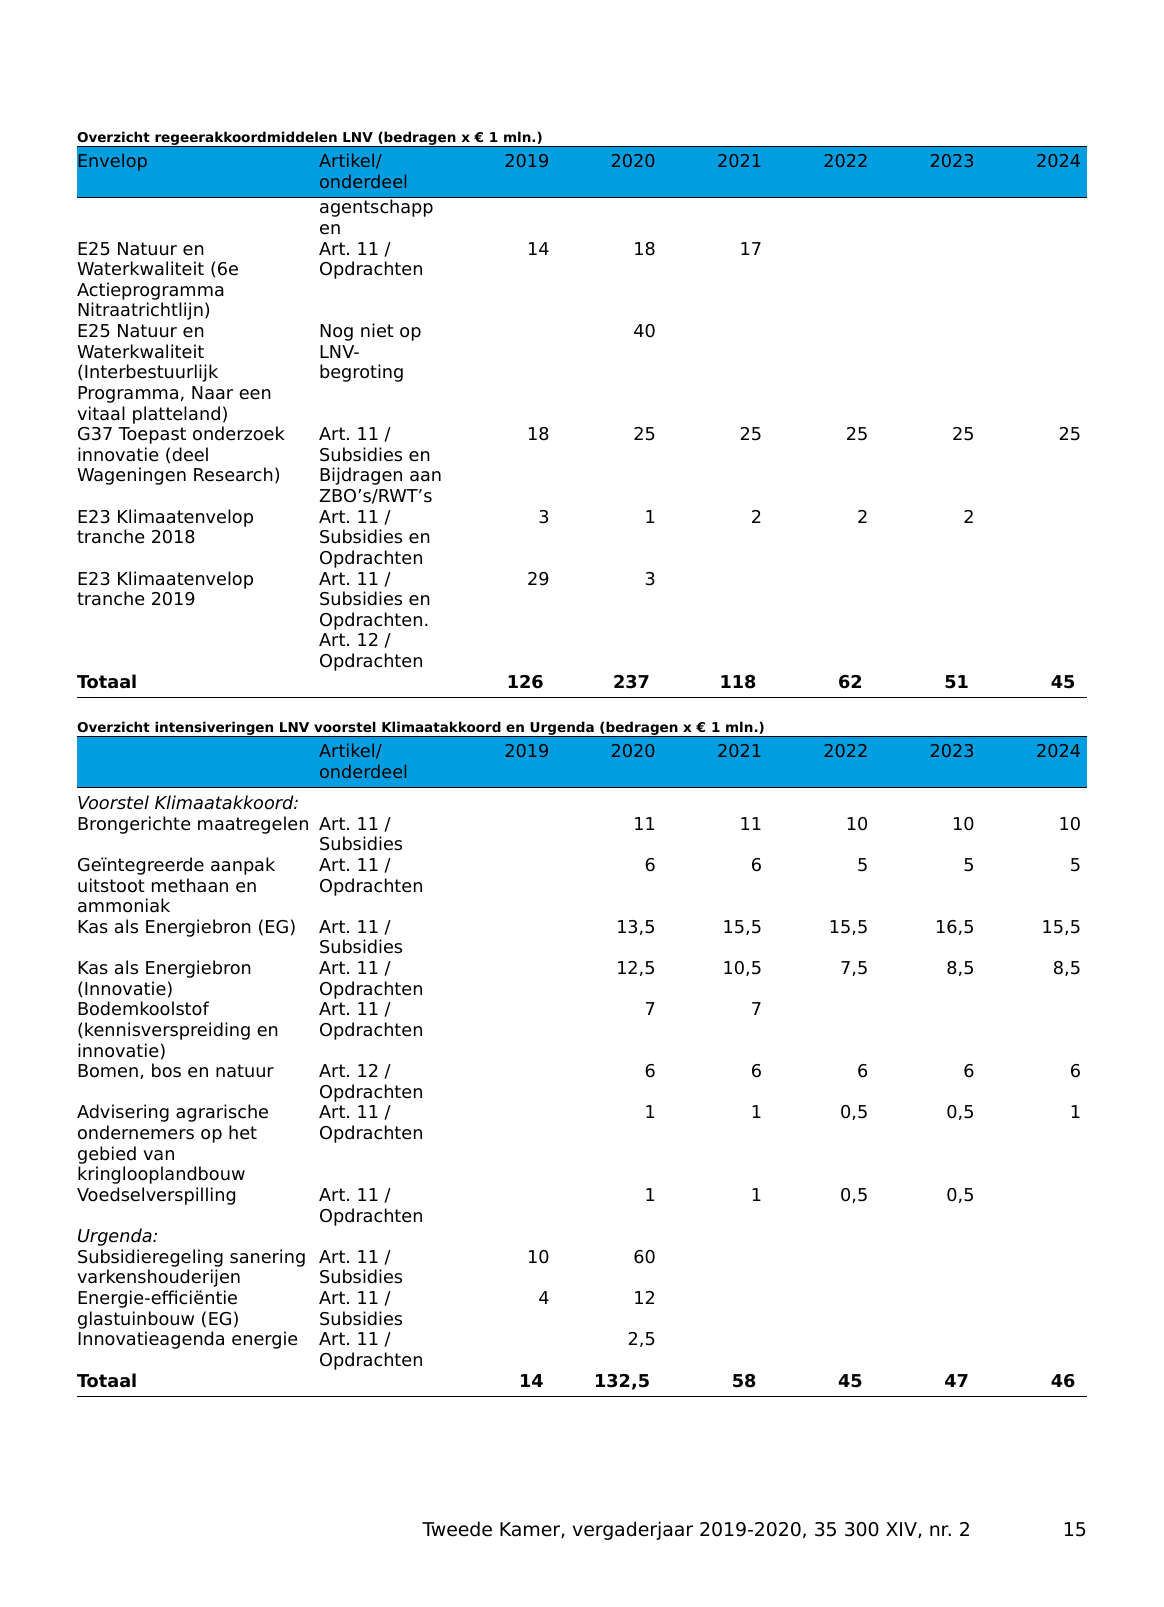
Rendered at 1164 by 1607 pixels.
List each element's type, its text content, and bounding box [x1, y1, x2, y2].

table_cell Nog niet op LNV-begroting [313, 321, 449, 424]
table_cell [874, 239, 980, 321]
table_cell 2,5 [555, 1329, 661, 1371]
table_cell 10 [874, 814, 980, 855]
table_cell [980, 1329, 1087, 1371]
table_cell [449, 1329, 555, 1371]
table_cell E25 Natuur en Waterkwaliteit (6e Actieprogramma Nitraatrichtlijn) [77, 239, 313, 321]
table_cell [768, 1288, 874, 1329]
table_cell [313, 1371, 449, 1396]
table_cell Art. 11 / Subsidies [313, 1247, 449, 1288]
table_cell Advisering agrarische ondernemers op het gebied van kringlooplandbouw [77, 1103, 313, 1185]
table_cell 8,5 [874, 958, 980, 999]
table_cell 7 [555, 999, 661, 1061]
table_cell 2022 [768, 737, 874, 787]
table_cell 46 [980, 1371, 1087, 1396]
table_cell [980, 1288, 1087, 1329]
table_cell 2023 [874, 737, 980, 787]
table_cell Art. 11 / Opdrachten [313, 1185, 449, 1226]
table_cell Geïntegreerde aanpak uitstoot methaan en ammoniak [77, 855, 313, 917]
table_cell 11 [661, 814, 768, 855]
table_cell 18 [555, 239, 661, 321]
table_cell [980, 321, 1087, 424]
table_cell 1 [661, 1103, 768, 1185]
table_cell 10 [449, 1247, 555, 1288]
table_cell 0,5 [768, 1103, 874, 1185]
table_cell 10 [768, 814, 874, 855]
table_cell Art. 11 / Opdrachten [313, 239, 449, 321]
table_cell [449, 321, 555, 424]
table_cell [555, 1226, 661, 1247]
table_cell [661, 198, 768, 238]
table_cell 2024 [980, 737, 1087, 787]
table_cell Art. 12 / Opdrachten [313, 1061, 449, 1102]
table_cell 10 [980, 814, 1087, 855]
table_cell 7 [661, 999, 768, 1061]
table_cell Voorstel Klimaatakkoord: [77, 788, 313, 814]
table_cell 29 [449, 569, 555, 672]
table_cell [980, 1247, 1087, 1288]
table_cell 14 [449, 1371, 555, 1396]
table_cell 6 [661, 855, 768, 917]
table_cell 6 [555, 855, 661, 917]
table_cell [768, 569, 874, 672]
table_cell E23 Klimaatenvelop tranche 2019 [77, 569, 313, 672]
table_cell [768, 1247, 874, 1288]
table_cell [449, 917, 555, 958]
table_cell 25 [768, 424, 874, 507]
table_cell 118 [661, 672, 768, 697]
table_cell 2019 [449, 737, 555, 787]
table_cell [874, 198, 980, 238]
table_cell agentschappen [313, 198, 449, 238]
table_cell 15,5 [661, 917, 768, 958]
table_cell 5 [874, 855, 980, 917]
table_cell 5 [768, 855, 874, 917]
table_cell 0,5 [874, 1185, 980, 1226]
table_cell 6 [768, 1061, 874, 1102]
table_cell [449, 1103, 555, 1185]
table_cell 2020 [555, 147, 661, 197]
table_cell 6 [555, 1061, 661, 1102]
table_cell 51 [874, 672, 980, 697]
table_cell 132,5 [555, 1371, 661, 1396]
table_cell 12 [555, 1288, 661, 1329]
table_cell [313, 672, 449, 697]
table_cell [77, 737, 313, 787]
table_cell [768, 999, 874, 1061]
table_cell Artikel/onderdeel [313, 147, 449, 197]
table_cell 8,5 [980, 958, 1087, 999]
table_cell 1 [661, 1185, 768, 1226]
table_cell 62 [768, 672, 874, 697]
table_cell 25 [555, 424, 661, 507]
table_cell Innovatieagenda energie [77, 1329, 313, 1371]
table_cell 6 [874, 1061, 980, 1102]
table_cell 2021 [661, 737, 768, 787]
table_cell [874, 999, 980, 1061]
table_cell [980, 788, 1087, 814]
table_cell 0,5 [768, 1185, 874, 1226]
table_cell [874, 1288, 980, 1329]
table_cell [661, 1226, 768, 1247]
table_cell Art. 11 / Opdrachten [313, 1329, 449, 1371]
table_cell [768, 788, 874, 814]
table_cell [768, 1226, 874, 1247]
table_cell Kas als Energiebron (Innovatie) [77, 958, 313, 999]
table_cell 58 [661, 1371, 768, 1396]
table_cell 126 [449, 672, 555, 697]
table_cell [980, 569, 1087, 672]
table_cell Art. 11 / Opdrachten [313, 958, 449, 999]
table_cell 47 [874, 1371, 980, 1396]
table_cell 1 [555, 507, 661, 568]
table_cell [768, 198, 874, 238]
table_cell 12,5 [555, 958, 661, 999]
table_cell [449, 999, 555, 1061]
table_cell 3 [555, 569, 661, 672]
table_cell Art. 11 / Opdrachten [313, 999, 449, 1061]
table_cell [980, 1226, 1087, 1247]
table_cell E25 Natuur en Waterkwaliteit (Interbestuurlijk Programma, Naar een vitaal platteland) [77, 321, 313, 424]
table_cell Brongerichte maatregelen [77, 814, 313, 855]
table_cell Bomen, bos en natuur [77, 1061, 313, 1102]
table_cell 3 [449, 507, 555, 568]
table_cell 13,5 [555, 917, 661, 958]
table_cell [980, 198, 1087, 238]
table_cell [768, 321, 874, 424]
table_cell [313, 788, 449, 814]
table_cell 1 [555, 1103, 661, 1185]
table_cell 45 [768, 1371, 874, 1396]
table_cell 2 [661, 507, 768, 568]
table_cell Totaal [77, 672, 313, 697]
table_cell [980, 239, 1087, 321]
table_cell 25 [874, 424, 980, 507]
table_cell 60 [555, 1247, 661, 1288]
table_cell Art. 11 / Opdrachten [313, 1103, 449, 1185]
table_cell 2020 [555, 737, 661, 787]
table_cell [874, 321, 980, 424]
table_cell Art. 11 / Subsidies [313, 917, 449, 958]
table_cell Art. 11 / Subsidies en Opdrachten [313, 507, 449, 568]
table_cell Voedselverspilling [77, 1185, 313, 1226]
table_cell 5 [980, 855, 1087, 917]
table_cell [449, 958, 555, 999]
table_cell 2022 [768, 147, 874, 197]
table_cell [980, 507, 1087, 568]
table_cell Totaal [77, 1371, 313, 1396]
table_cell [555, 198, 661, 238]
table_cell [555, 788, 661, 814]
table_cell [874, 1226, 980, 1247]
table_cell 1 [980, 1103, 1087, 1185]
table_cell 40 [555, 321, 661, 424]
table_cell [449, 1061, 555, 1102]
table_cell 4 [449, 1288, 555, 1329]
table_cell [874, 1247, 980, 1288]
table_cell Urgenda: [77, 1226, 313, 1247]
table_cell [661, 788, 768, 814]
table_cell 2021 [661, 147, 768, 197]
table_cell [661, 321, 768, 424]
table_cell [874, 1329, 980, 1371]
table_cell 15,5 [768, 917, 874, 958]
table_cell [980, 1185, 1087, 1226]
table_cell 2019 [449, 147, 555, 197]
table_cell [449, 855, 555, 917]
table_cell Artikel/onderdeel [313, 737, 449, 787]
table_header Overzicht regeerakkoordmiddelen LNV (bedragen x € 1 mln.) [77, 130, 1087, 146]
table_cell [768, 239, 874, 321]
table_cell 14 [449, 239, 555, 321]
table_cell 25 [980, 424, 1087, 507]
table_cell 2024 [980, 147, 1087, 197]
table_cell 11 [555, 814, 661, 855]
table_cell [661, 1329, 768, 1371]
table_cell [768, 1329, 874, 1371]
table_cell 16,5 [874, 917, 980, 958]
table_cell G37 Toepast onderzoek innovatie (deel Wageningen Research) [77, 424, 313, 507]
table_cell [661, 1288, 768, 1329]
table_cell [449, 1226, 555, 1247]
table_cell Art. 11 / Opdrachten [313, 855, 449, 917]
table_cell [449, 1185, 555, 1226]
table_cell 2023 [874, 147, 980, 197]
table_cell [449, 198, 555, 238]
table_cell Subsidieregeling sanering varkenshouderijen [77, 1247, 313, 1288]
table_cell Art. 11 / Subsidies [313, 1288, 449, 1329]
table_cell 1 [555, 1185, 661, 1226]
table_cell 6 [661, 1061, 768, 1102]
table_cell Kas als Energiebron (EG) [77, 917, 313, 958]
table_cell Envelop [77, 147, 313, 197]
table_cell 2 [874, 507, 980, 568]
table_cell [874, 569, 980, 672]
table_cell Art. 11 / Subsidies [313, 814, 449, 855]
table_cell 7,5 [768, 958, 874, 999]
table_cell [449, 788, 555, 814]
table_cell Energie-efficiëntie glastuinbouw (EG) [77, 1288, 313, 1329]
table_cell [449, 814, 555, 855]
table_cell [661, 569, 768, 672]
table_cell 18 [449, 424, 555, 507]
table_cell [980, 999, 1087, 1061]
table_cell 10,5 [661, 958, 768, 999]
table_header Overzicht intensiveringen LNV voorstel Klimaatakkoord en Urgenda (bedragen x € 1 mln.) [77, 720, 1087, 736]
table_cell E23 Klimaatenvelop tranche 2018 [77, 507, 313, 568]
table_cell 0,5 [874, 1103, 980, 1185]
table_cell Bodemkoolstof (kennisverspreiding en innovatie) [77, 999, 313, 1061]
table_cell [313, 1226, 449, 1247]
table_cell 15,5 [980, 917, 1087, 958]
table_cell [77, 198, 313, 238]
table_cell 6 [980, 1061, 1087, 1102]
table_cell Art. 11 / Subsidies en Opdrachten. Art. 12 / Opdrachten [313, 569, 449, 672]
table_cell 25 [661, 424, 768, 507]
table_cell [874, 788, 980, 814]
table_cell 2 [768, 507, 874, 568]
table_cell 17 [661, 239, 768, 321]
table_cell 45 [980, 672, 1087, 697]
table_cell Art. 11 / Subsidies en Bijdragen aan ZBO’s/RWT’s [313, 424, 449, 507]
table_cell [661, 1247, 768, 1288]
table_cell 237 [555, 672, 661, 697]
